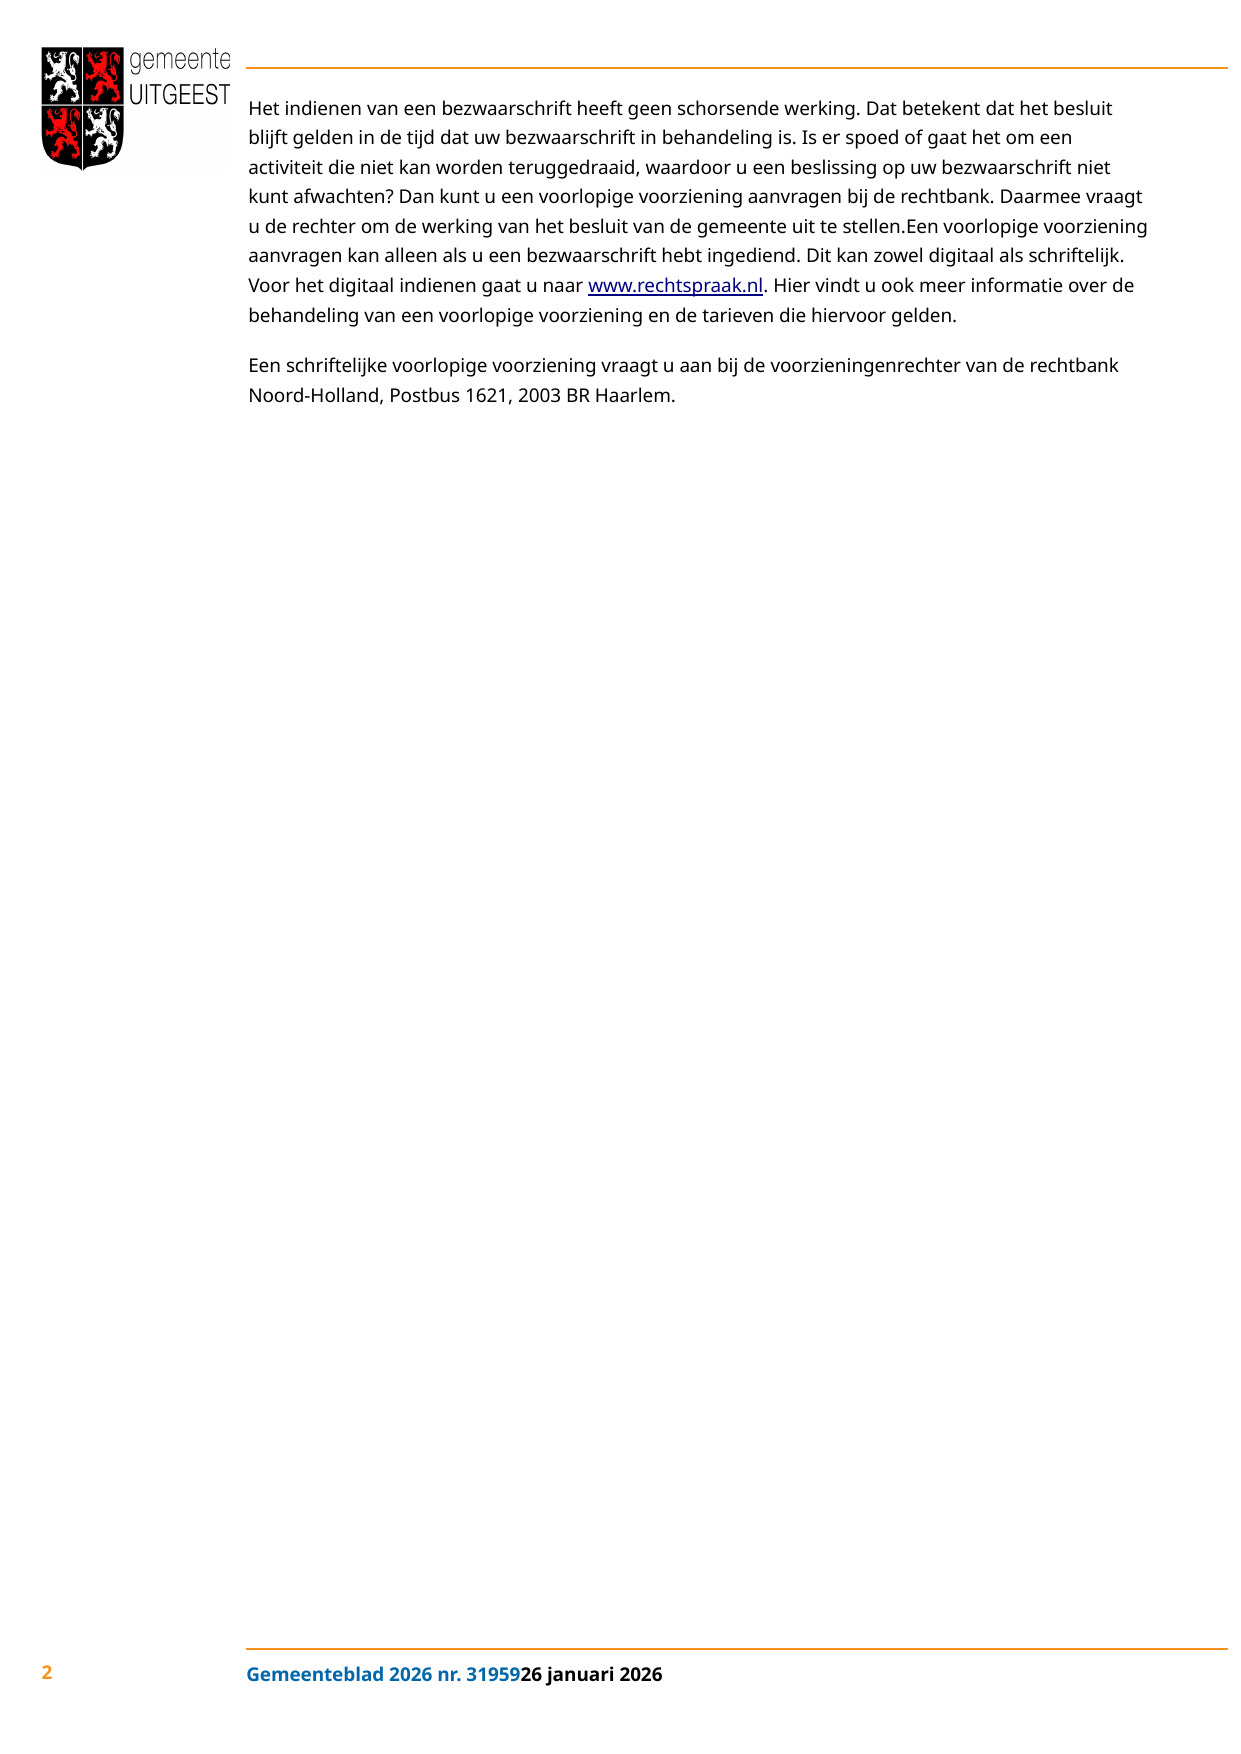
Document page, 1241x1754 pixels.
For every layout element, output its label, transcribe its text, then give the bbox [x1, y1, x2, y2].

text Een schriftelijke voorlopige voorziening vraagt u aan bij de voorzieningenrechter van de rechtbank Noord-Holland, Postbus 1621, 2003 BR Haarlem. [248, 352, 1152, 408]
picture [41, 47, 231, 172]
text Het indienen van een bezwaarschrift heeft geen schorsende werking. Dat betekent dat het besluit blijft gelden in de tijd dat uw bezwaarschrift in behandeling is. Is er spoed of gaat het om een activiteit die niet kan worden teruggedraaid, waardoor u een beslissing op uw bezwaarschrift niet kunt afwachten? Dan kunt u een voorlopige voorziening aanvragen bij de rechtbank. Daarmee vraagt u de rechter om de werking van het besluit van de gemeente uit te stellen.Een voorlopige voorziening aanvragen kan alleen als u een bezwaarschrift hebt ingediend. Dit kan zowel digitaal als schriftelijk. Voor het digitaal indienen gaat u naar www.rechtspraak.nl. Hier vindt u ook meer informatie over de behandeling van een voorlopige voorziening en de tarieven die hiervoor gelden. [248, 95, 1152, 328]
